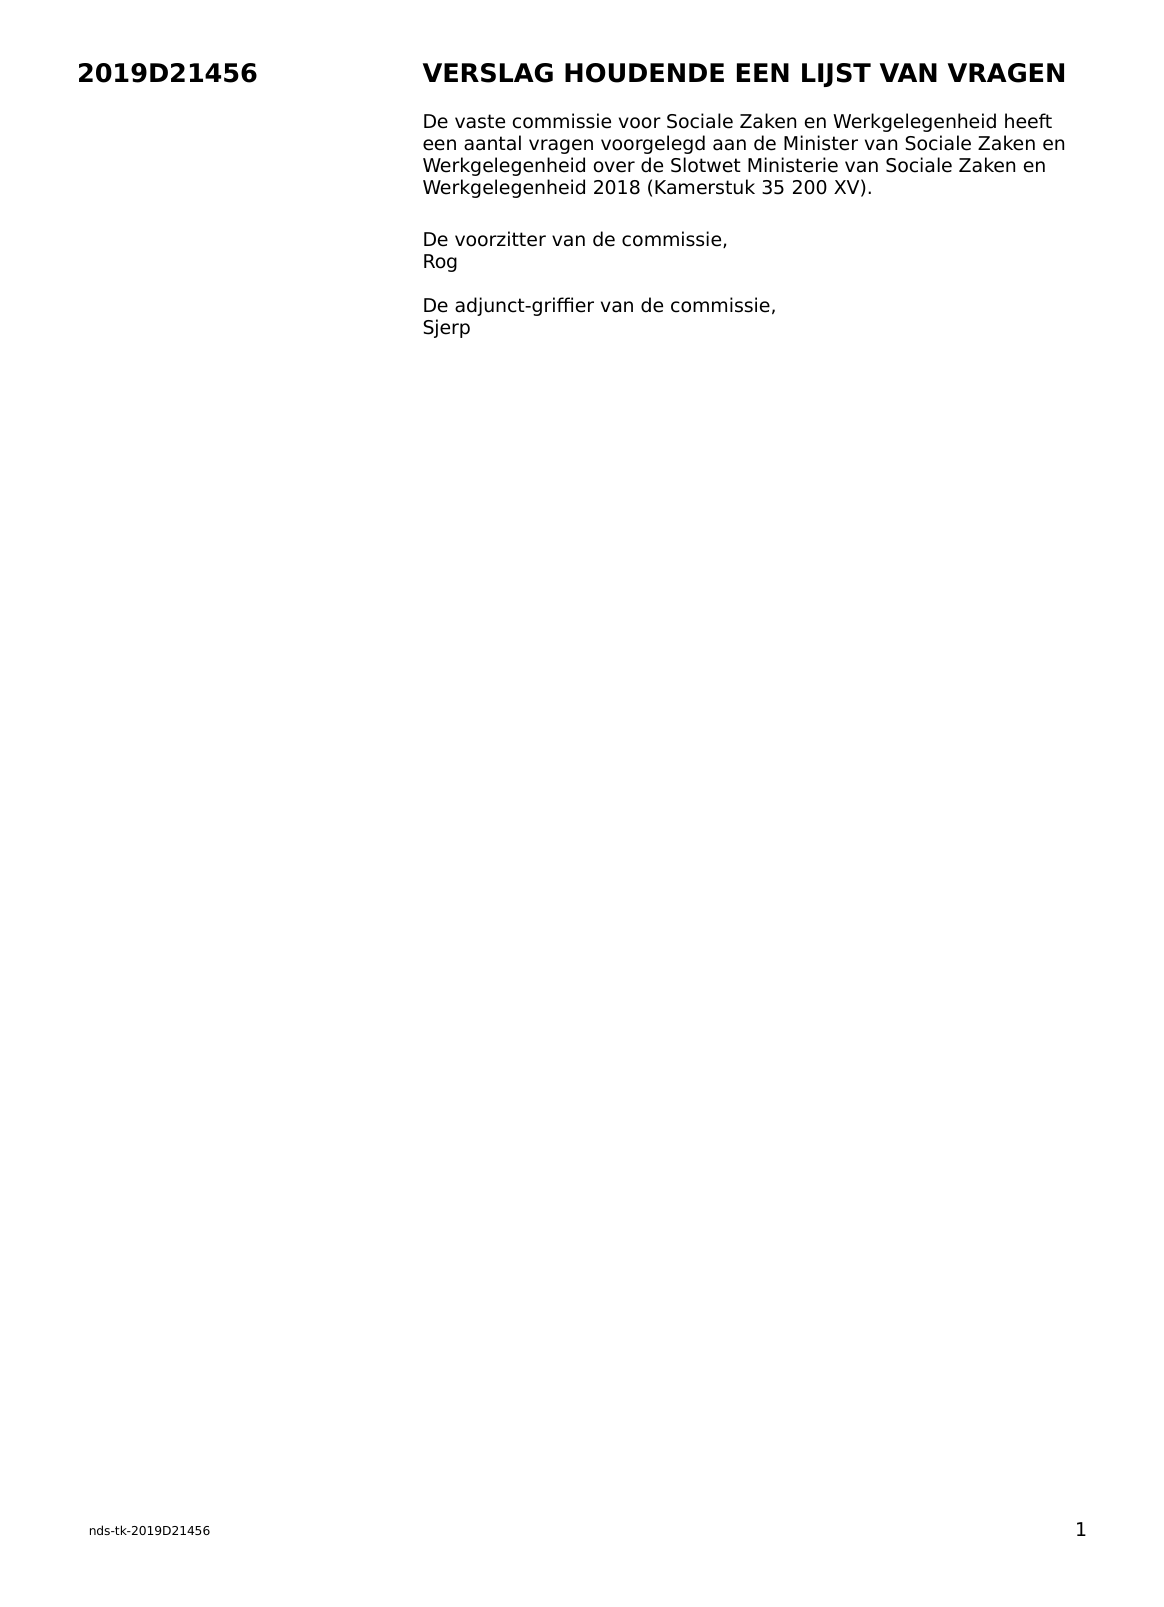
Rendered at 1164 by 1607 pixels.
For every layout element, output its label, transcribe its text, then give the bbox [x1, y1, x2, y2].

text De voorzitter van de commissie, Rog [422, 229, 1087, 273]
text 2019D21456 VERSLAG HOUDENDE EEN LIJST VAN VRAGEN [77, 59, 1087, 89]
text De adjunct-griffier van de commissie, Sjerp [422, 295, 1087, 339]
text De vaste commissie voor Sociale Zaken en Werkgelegenheid heeft een aantal vragen voorgelegd aan de Minister van Sociale Zaken en Werkgelegenheid over de Slotwet Ministerie van Sociale Zaken en Werkgelegenheid 2018 (Kamerstuk 35 200 XV). [422, 111, 1087, 199]
text nds-tk-2019D21456 [88, 1524, 323, 1538]
